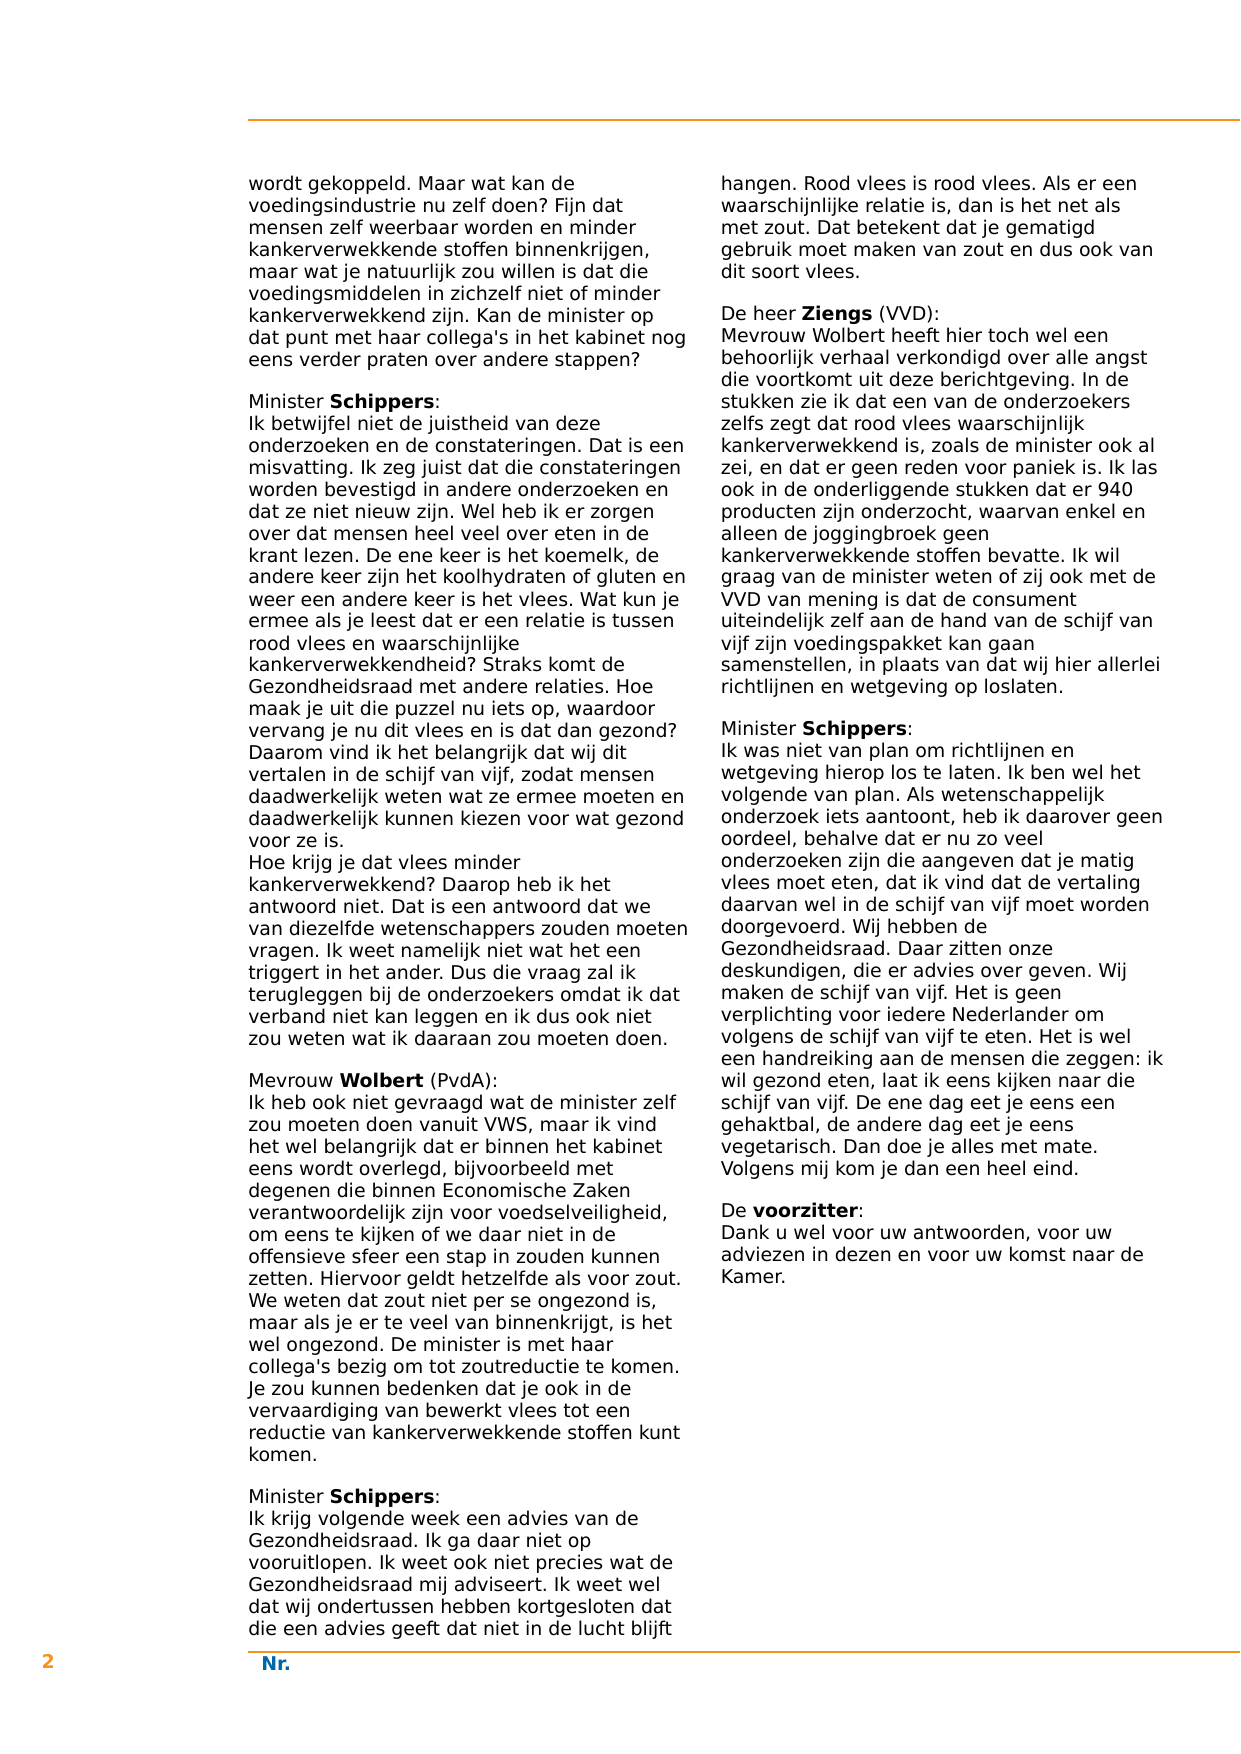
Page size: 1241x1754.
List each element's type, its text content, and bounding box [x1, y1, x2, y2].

text Dank u wel voor uw antwoorden, voor uw adviezen in dezen en voor uw komst naar de Kamer. [721, 1222, 1163, 1288]
text Ik krijg volgende week een advies van de Gezondheidsraad. Ik ga daar niet op vooruitlopen. Ik weet ook niet precies wat de Gezondheidsraad mij adviseert. Ik weet wel dat wij ondertussen hebben kortgesloten dat die een advies geeft dat niet in de lucht blijft [248, 1508, 691, 1639]
text Minister Schippers: [721, 718, 1163, 740]
text Ik was niet van plan om richtlijnen en wetgeving hierop los te laten. Ik ben wel het volgende van plan. Als wetenschappelijk onderzoek iets aantoont, heb ik daarover geen oordeel, behalve dat er nu zo veel onderzoeken zijn die aangeven dat je matig vlees moet eten, dat ik vind dat de vertaling daarvan wel in de schijf van vijf moet worden doorgevoerd. Wij hebben de Gezondheidsraad. Daar zitten onze deskundigen, die er advies over geven. Wij maken de schijf van vijf. Het is geen verplichting voor iedere Nederlander om volgens de schijf van vijf te eten. Het is wel een handreiking aan de mensen die zeggen: ik wil gezond eten, laat ik eens kijken naar die schijf van vijf. De ene dag eet je eens een gehaktbal, de andere dag eet je eens vegetarisch. Dan doe je alles met mate. Volgens mij kom je dan een heel eind. [721, 740, 1163, 1180]
text Mevrouw Wolbert (PvdA): [248, 1070, 691, 1092]
text De heer Ziengs (VVD): [721, 303, 1163, 325]
text Mevrouw Wolbert heeft hier toch wel een behoorlijk verhaal verkondigd over alle angst die voortkomt uit deze berichtgeving. In de stukken zie ik dat een van de onderzoekers zelfs zegt dat rood vlees waarschijnlijk kankerverwekkend is, zoals de minister ook al zei, en dat er geen reden voor paniek is. Ik las ook in de onderliggende stukken dat er 940 producten zijn onderzocht, waarvan enkel en alleen de joggingbroek geen kankerverwekkende stoffen bevatte. Ik wil graag van de minister weten of zij ook met de VVD van mening is dat de consument uiteindelijk zelf aan de hand van de schijf van vijf zijn voedingspakket kan gaan samenstellen, in plaats van dat wij hier allerlei richtlijnen en wetgeving op loslaten. [721, 325, 1163, 698]
text Ik betwijfel niet de juistheid van deze onderzoeken en de constateringen. Dat is een misvatting. Ik zeg juist dat die constateringen worden bevestigd in andere onderzoeken en dat ze niet nieuw zijn. Wel heb ik er zorgen over dat mensen heel veel over eten in de krant lezen. De ene keer is het koemelk, de andere keer zijn het koolhydraten of gluten en weer een andere keer is het vlees. Wat kun je ermee als je leest dat er een relatie is tussen rood vlees en waarschijnlijke kankerverwekkendheid? Straks komt de Gezondheidsraad met andere relaties. Hoe maak je uit die puzzel nu iets op, waardoor vervang je nu dit vlees en is dat dan gezond? Daarom vind ik het belangrijk dat wij dit vertalen in de schijf van vijf, zodat mensen daadwerkelijk weten wat ze ermee moeten en daadwerkelijk kunnen kiezen voor wat gezond voor ze is. [248, 413, 691, 852]
text De voorzitter: [721, 1200, 1163, 1222]
text hangen. Rood vlees is rood vlees. Als er een waarschijnlijke relatie is, dan is het net als met zout. Dat betekent dat je gematigd gebruik moet maken van zout en dus ook van dit soort vlees. [721, 173, 1163, 283]
text Ik heb ook niet gevraagd wat de minister zelf zou moeten doen vanuit VWS, maar ik vind het wel belangrijk dat er binnen het kabinet eens wordt overlegd, bijvoorbeeld met degenen die binnen Economische Zaken verantwoordelijk zijn voor voedselveiligheid, om eens te kijken of we daar niet in de offensieve sfeer een stap in zouden kunnen zetten. Hiervoor geldt hetzelfde als voor zout. We weten dat zout niet per se ongezond is, maar als je er te veel van binnenkrijgt, is het wel ongezond. De minister is met haar collega's bezig om tot zoutreductie te komen. Je zou kunnen bedenken dat je ook in de vervaardiging van bewerkt vlees tot een reductie van kankerverwekkende stoffen kunt komen. [248, 1092, 691, 1466]
text Minister Schippers: [248, 1486, 691, 1508]
text wordt gekoppeld. Maar wat kan de voedingsindustrie nu zelf doen? Fijn dat mensen zelf weerbaar worden en minder kankerverwekkende stoffen binnenkrijgen, maar wat je natuurlijk zou willen is dat die voedingsmiddelen in zichzelf niet of minder kankerverwekkend zijn. Kan de minister op dat punt met haar collega's in het kabinet nog eens verder praten over andere stappen? [248, 173, 691, 371]
text Hoe krijg je dat vlees minder kankerverwekkend? Daarop heb ik het antwoord niet. Dat is een antwoord dat we van diezelfde wetenschappers zouden moeten vragen. Ik weet namelijk niet wat het een triggert in het ander. Dus die vraag zal ik terugleggen bij de onderzoekers omdat ik dat verband niet kan leggen en ik dus ook niet zou weten wat ik daaraan zou moeten doen. [248, 852, 691, 1050]
text Minister Schippers: [248, 391, 691, 413]
